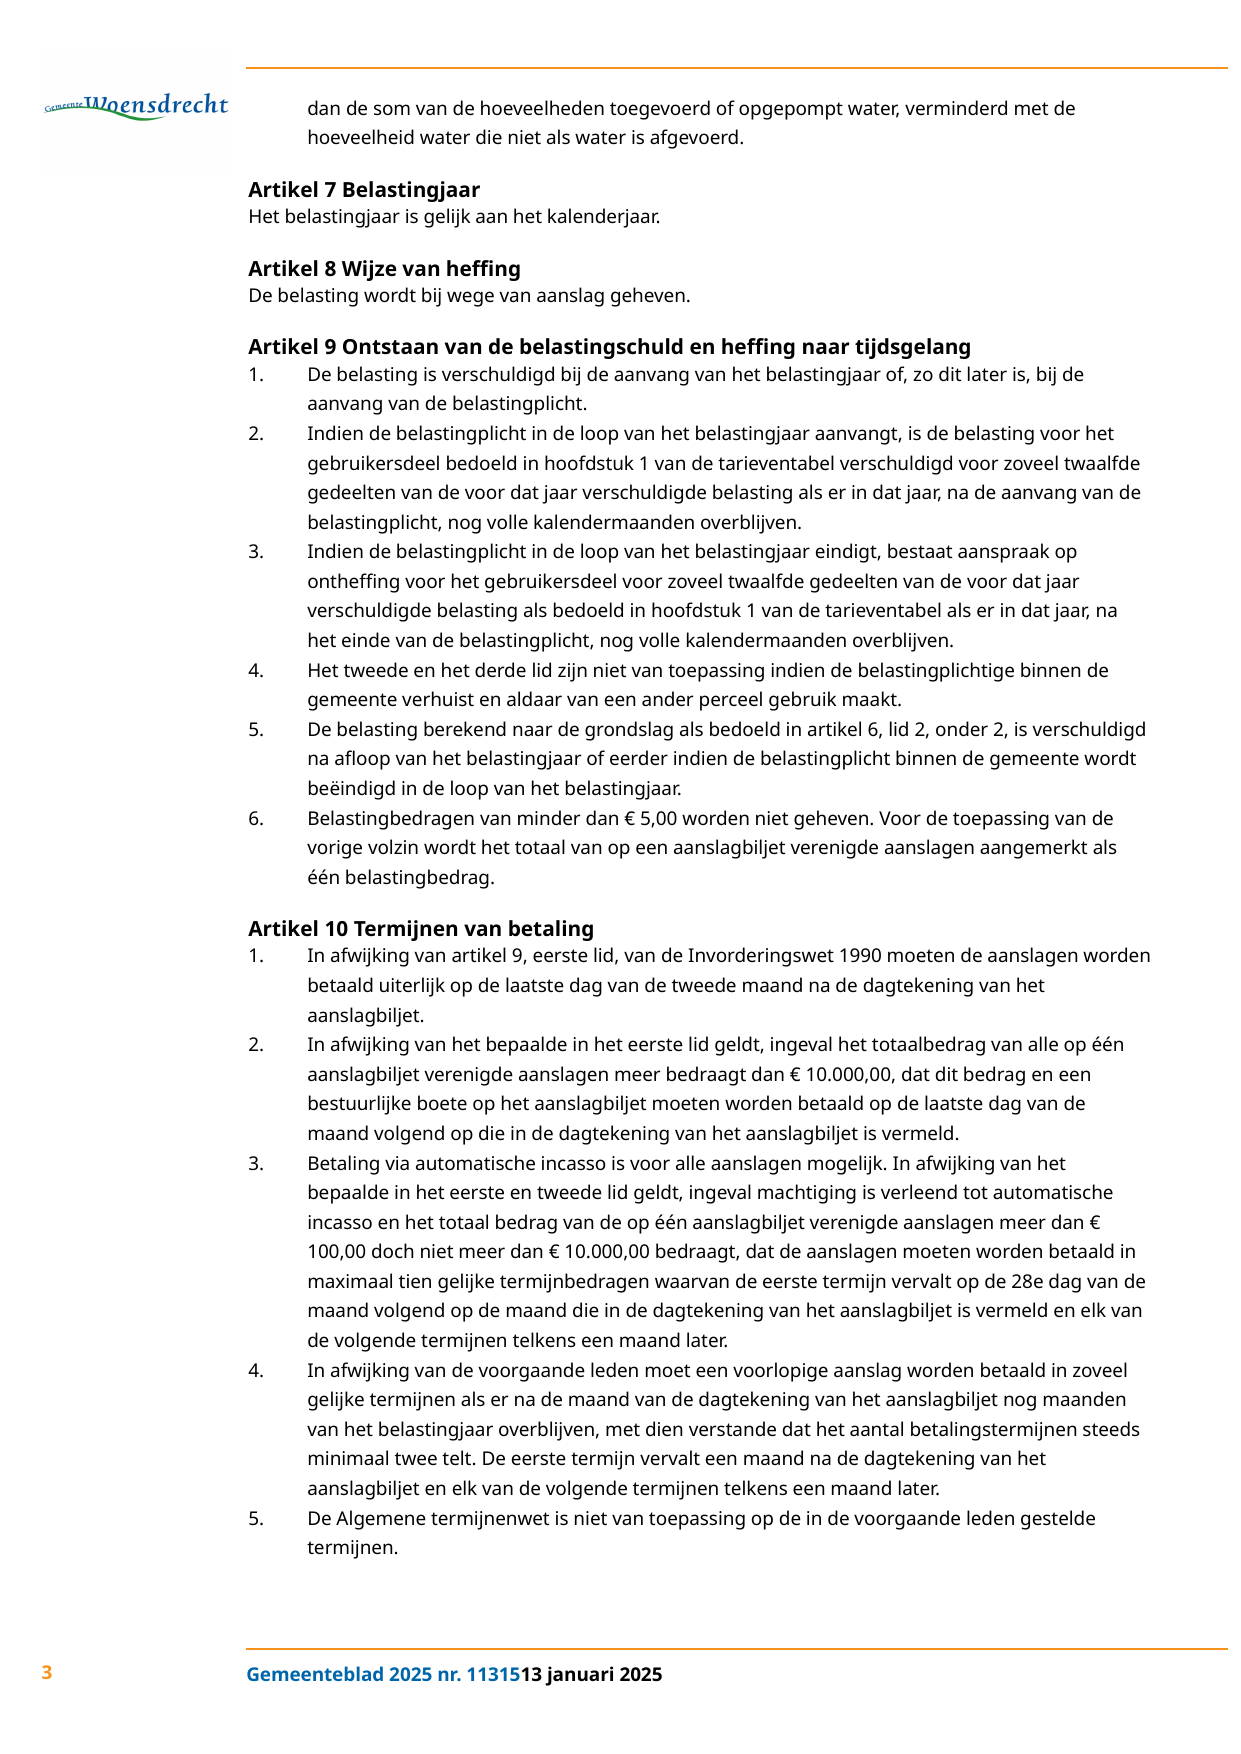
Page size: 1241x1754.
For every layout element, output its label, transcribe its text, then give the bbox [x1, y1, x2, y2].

text Het belastingjaar is gelijk aan het kalenderjaar. [248, 203, 1152, 229]
list Indien de belastingplicht in de loop van het belastingjaar eindigt, bestaat aanspraak op ontheffing voor het gebruikersdeel voor zoveel twaalfde gedeelten van de voor dat jaar verschuldigde belasting als bedoeld in hoofdstuk 1 van de tarieventabel als er in dat jaar, na het einde van de belastingplicht, nog volle kalendermaanden overblijven. [248, 538, 1152, 653]
list Het tweede en het derde lid zijn niet van toepassing indien de belastingplichtige binnen de gemeente verhuist en aldaar van een ander perceel gebruik maakt. [248, 657, 1152, 712]
text Artikel 7 Belastingjaar [248, 175, 1152, 203]
text Artikel 10 Termijnen van betaling [248, 914, 1152, 943]
text Artikel 8 Wijze van heffing [248, 254, 1152, 282]
text De belasting wordt bij wege van aanslag geheven. [248, 282, 1152, 308]
list De belasting berekend naar de grondslag als bedoeld in artikel 6, lid 2, onder 2, is verschuldigd na afloop van het belastingjaar of eerder indien de belastingplicht binnen de gemeente wordt beëindigd in de loop van het belastingjaar. [248, 716, 1152, 801]
list In afwijking van het bepaalde in het eerste lid geldt, ingeval het totaalbedrag van alle op één aanslagbiljet verenigde aanslagen meer bedraagt dan € 10.000,00, dat dit bedrag en een bestuurlijke boete op het aanslagbiljet moeten worden betaald op de laatste dag van de maand volgend op die in de dagtekening van het aanslagbiljet is vermeld. [248, 1031, 1152, 1146]
picture [41, 47, 231, 172]
text Artikel 9 Ontstaan van de belastingschuld en heffing naar tijdsgelang [248, 332, 1152, 361]
list De belasting is verschuldigd bij de aanvang van het belastingjaar of, zo dit later is, bij de aanvang van de belastingplicht. [248, 361, 1152, 416]
list dan de som van de hoeveelheden toegevoerd of opgepompt water, verminderd met de hoeveelheid water die niet als water is afgevoerd. [248, 95, 1152, 150]
list In afwijking van de voorgaande leden moet een voorlopige aanslag worden betaald in zoveel gelijke termijnen als er na de maand van de dagtekening van het aanslagbiljet nog maanden van het belastingjaar overblijven, met dien verstande dat het aantal betalingstermijnen steeds minimaal twee telt. De eerste termijn vervalt een maand na de dagtekening van het aanslagbiljet en elk van de volgende termijnen telkens een maand later. [248, 1357, 1152, 1501]
list Betaling via automatische incasso is voor alle aanslagen mogelijk. In afwijking van het bepaalde in het eerste en tweede lid geldt, ingeval machtiging is verleend tot automatische incasso en het totaal bedrag van de op één aanslagbiljet verenigde aanslagen meer dan € 100,00 doch niet meer dan € 10.000,00 bedraagt, dat de aanslagen moeten worden betaald in maximaal tien gelijke termijnbedragen waarvan de eerste termijn vervalt op de 28e dag van de maand volgend op de maand die in de dagtekening van het aanslagbiljet is vermeld en elk van de volgende termijnen telkens een maand later. [248, 1150, 1152, 1353]
list De Algemene termijnenwet is niet van toepassing op de in de voorgaande leden gestelde termijnen. [248, 1505, 1152, 1560]
list Indien de belastingplicht in de loop van het belastingjaar aanvangt, is de belasting voor het gebruikersdeel bedoeld in hoofdstuk 1 van de tarieventabel verschuldigd voor zoveel twaalfde gedeelten van de voor dat jaar verschuldigde belasting als er in dat jaar, na de aanvang van de belastingplicht, nog volle kalendermaanden overblijven. [248, 420, 1152, 534]
list Belastingbedragen van minder dan € 5,00 worden niet geheven. Voor de toepassing van de vorige volzin wordt het totaal van op een aanslagbiljet verenigde aanslagen aangemerkt als één belastingbedrag. [248, 805, 1152, 889]
list In afwijking van artikel 9, eerste lid, van de Invorderingswet 1990 moeten de aanslagen worden betaald uiterlijk op de laatste dag van de tweede maand na de dagtekening van het aanslagbiljet. [248, 943, 1152, 1028]
